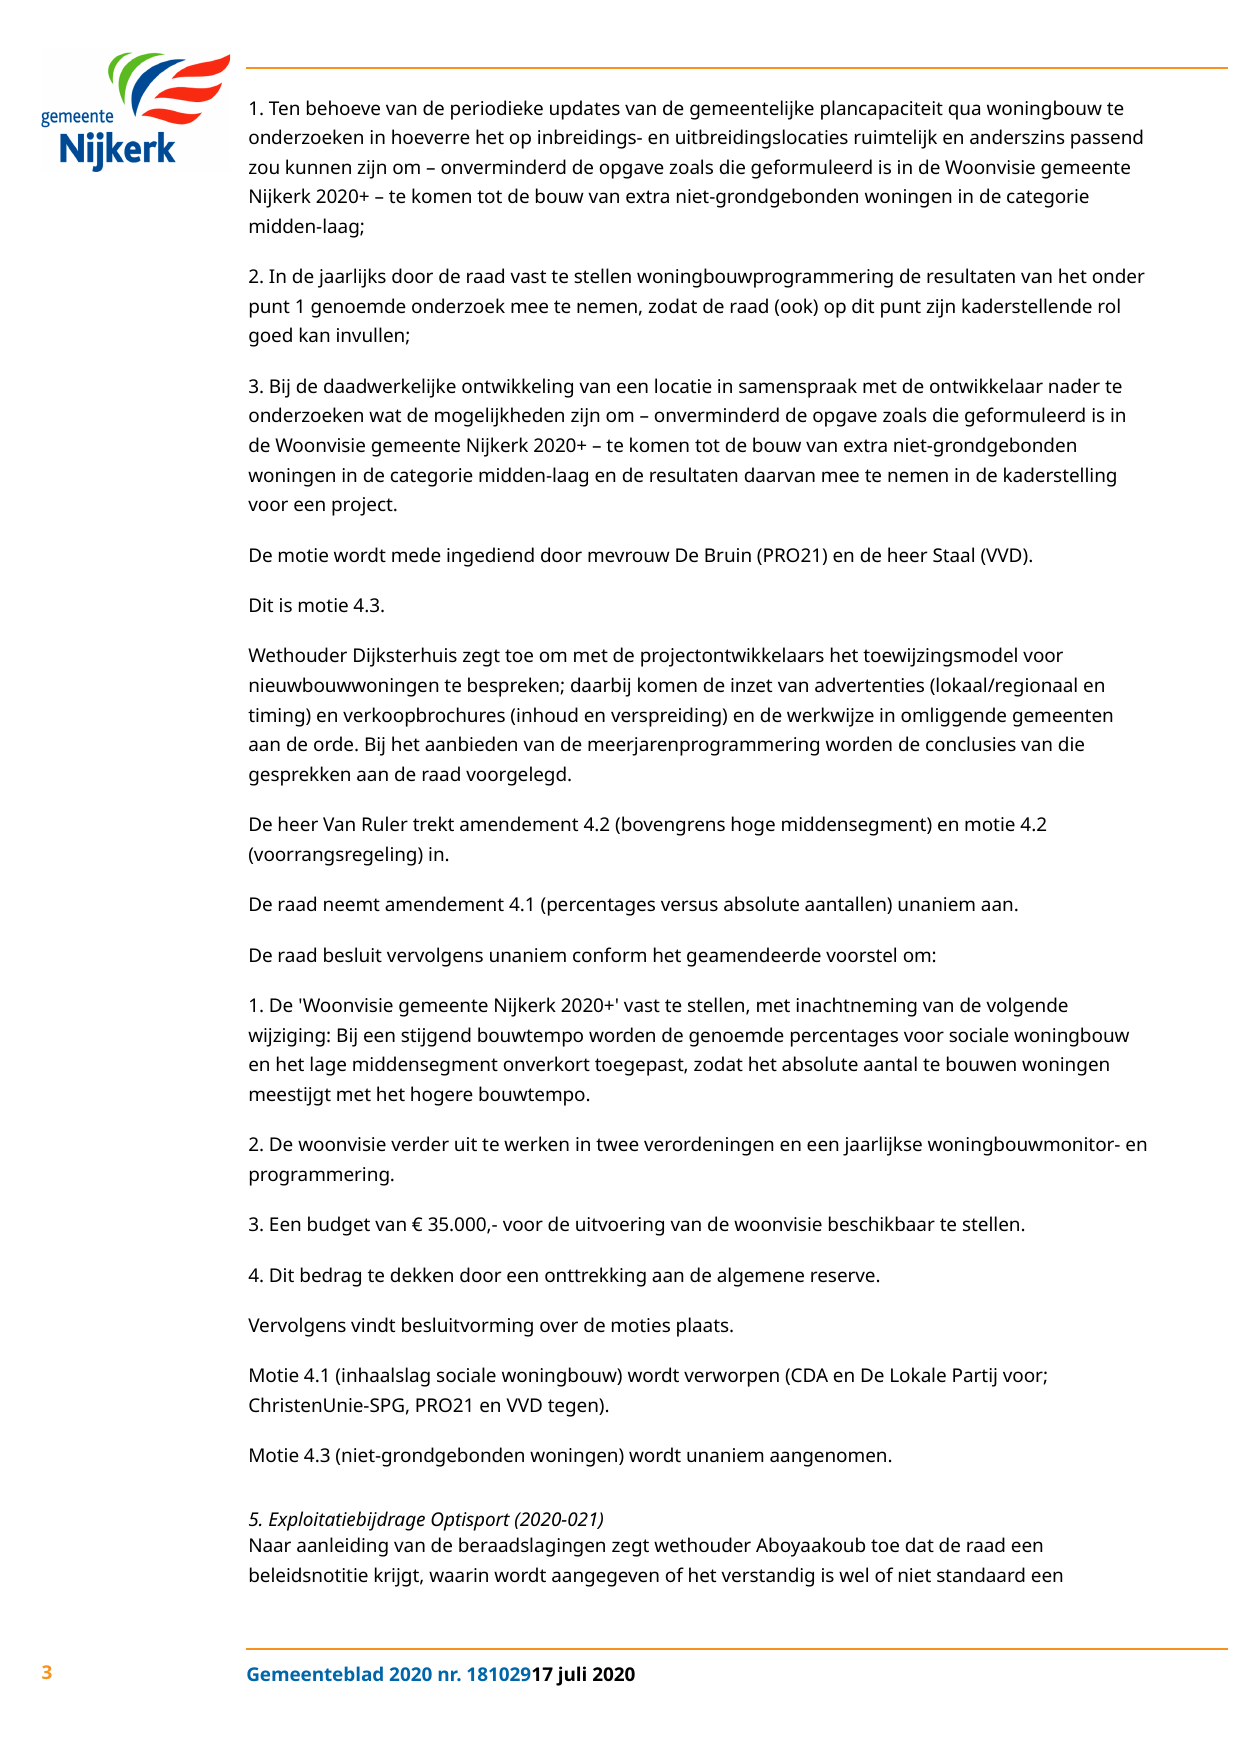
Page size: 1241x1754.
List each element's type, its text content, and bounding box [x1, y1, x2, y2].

text De motie wordt mede ingediend door mevrouw De Bruin (PRO21) en de heer Staal (VVD). [248, 542, 1152, 568]
text 5. Exploitatiebijdrage Optisport (2020-021) [248, 1507, 1152, 1532]
picture [41, 47, 231, 172]
text De raad neemt amendement 4.1 (percentages versus absolute aantallen) unaniem aan. [248, 891, 1152, 917]
text 3. Een budget van € 35.000,- voor de uitvoering van de woonvisie beschikbaar te stellen. [248, 1211, 1152, 1237]
text De heer Van Ruler trekt amendement 4.2 (bovengrens hoge middensegment) en motie 4.2 (voorrangsregeling) in. [248, 811, 1152, 867]
text Motie 4.3 (niet-grondgebonden woningen) wordt unaniem aangenomen. [248, 1443, 1152, 1468]
text 1. Ten behoeve van de periodieke updates van de gemeentelijke plancapaciteit qua woningbouw te onderzoeken in hoeverre het op inbreidings- en uitbreidingslocaties ruimtelijk en anderszins passend zou kunnen zijn om – onverminderd de opgave zoals die geformuleerd is in de Woonvisie gemeente Nijkerk 2020+ – te komen tot de bouw van extra niet-grondgebonden woningen in de categorie midden-laag; [248, 95, 1152, 239]
text 2. De woonvisie verder uit te werken in twee verordeningen en een jaarlijkse woningbouwmonitor- en programmering. [248, 1131, 1152, 1187]
text Wethouder Dijksterhuis zegt toe om met de projectontwikkelaars het toewijzingsmodel voor nieuwbouwwoningen te bespreken; daarbij komen de inzet van advertenties (lokaal/regionaal en timing) en verkoopbrochures (inhoud en verspreiding) en de werkwijze in omliggende gemeenten aan de orde. Bij het aanbieden van de meerjarenprogrammering worden de conclusies van die gesprekken aan de raad voorgelegd. [248, 643, 1152, 787]
text 4. Dit bedrag te dekken door een onttrekking aan de algemene reserve. [248, 1262, 1152, 1288]
text 1. De 'Woonvisie gemeente Nijkerk 2020+' vast te stellen, met inachtneming van de volgende wijziging: Bij een stijgend bouwtempo worden de genoemde percentages voor sociale woningbouw en het lage middensegment onverkort toegepast, zodat het absolute aantal te bouwen woningen meestijgt met het hogere bouwtempo. [248, 992, 1152, 1107]
text Dit is motie 4.3. [248, 592, 1152, 618]
text Naar aanleiding van de beraadslagingen zegt wethouder Aboyaakoub toe dat de raad een beleidsnotitie krijgt, waarin wordt aangegeven of het verstandig is wel of niet standaard een [248, 1532, 1152, 1588]
text 3. Bij de daadwerkelijke ontwikkeling van een locatie in samenspraak met de ontwikkelaar nader te onderzoeken wat de mogelijkheden zijn om – onverminderd de opgave zoals die geformuleerd is in de Woonvisie gemeente Nijkerk 2020+ – te komen tot de bouw van extra niet-grondgebonden woningen in de categorie midden-laag en de resultaten daarvan mee te nemen in de kaderstelling voor een project. [248, 373, 1152, 517]
text Motie 4.1 (inhaalslag sociale woningbouw) wordt verworpen (CDA en De Lokale Partij voor; ChristenUnie-SPG, PRO21 en VVD tegen). [248, 1363, 1152, 1418]
text 2. In de jaarlijks door de raad vast te stellen woningbouwprogrammering de resultaten van het onder punt 1 genoemde onderzoek mee te nemen, zodat de raad (ook) op dit punt zijn kaderstellende rol goed kan invullen; [248, 263, 1152, 348]
text De raad besluit vervolgens unaniem conform het geamendeerde voorstel om: [248, 942, 1152, 968]
text Vervolgens vindt besluitvorming over de moties plaats. [248, 1312, 1152, 1338]
